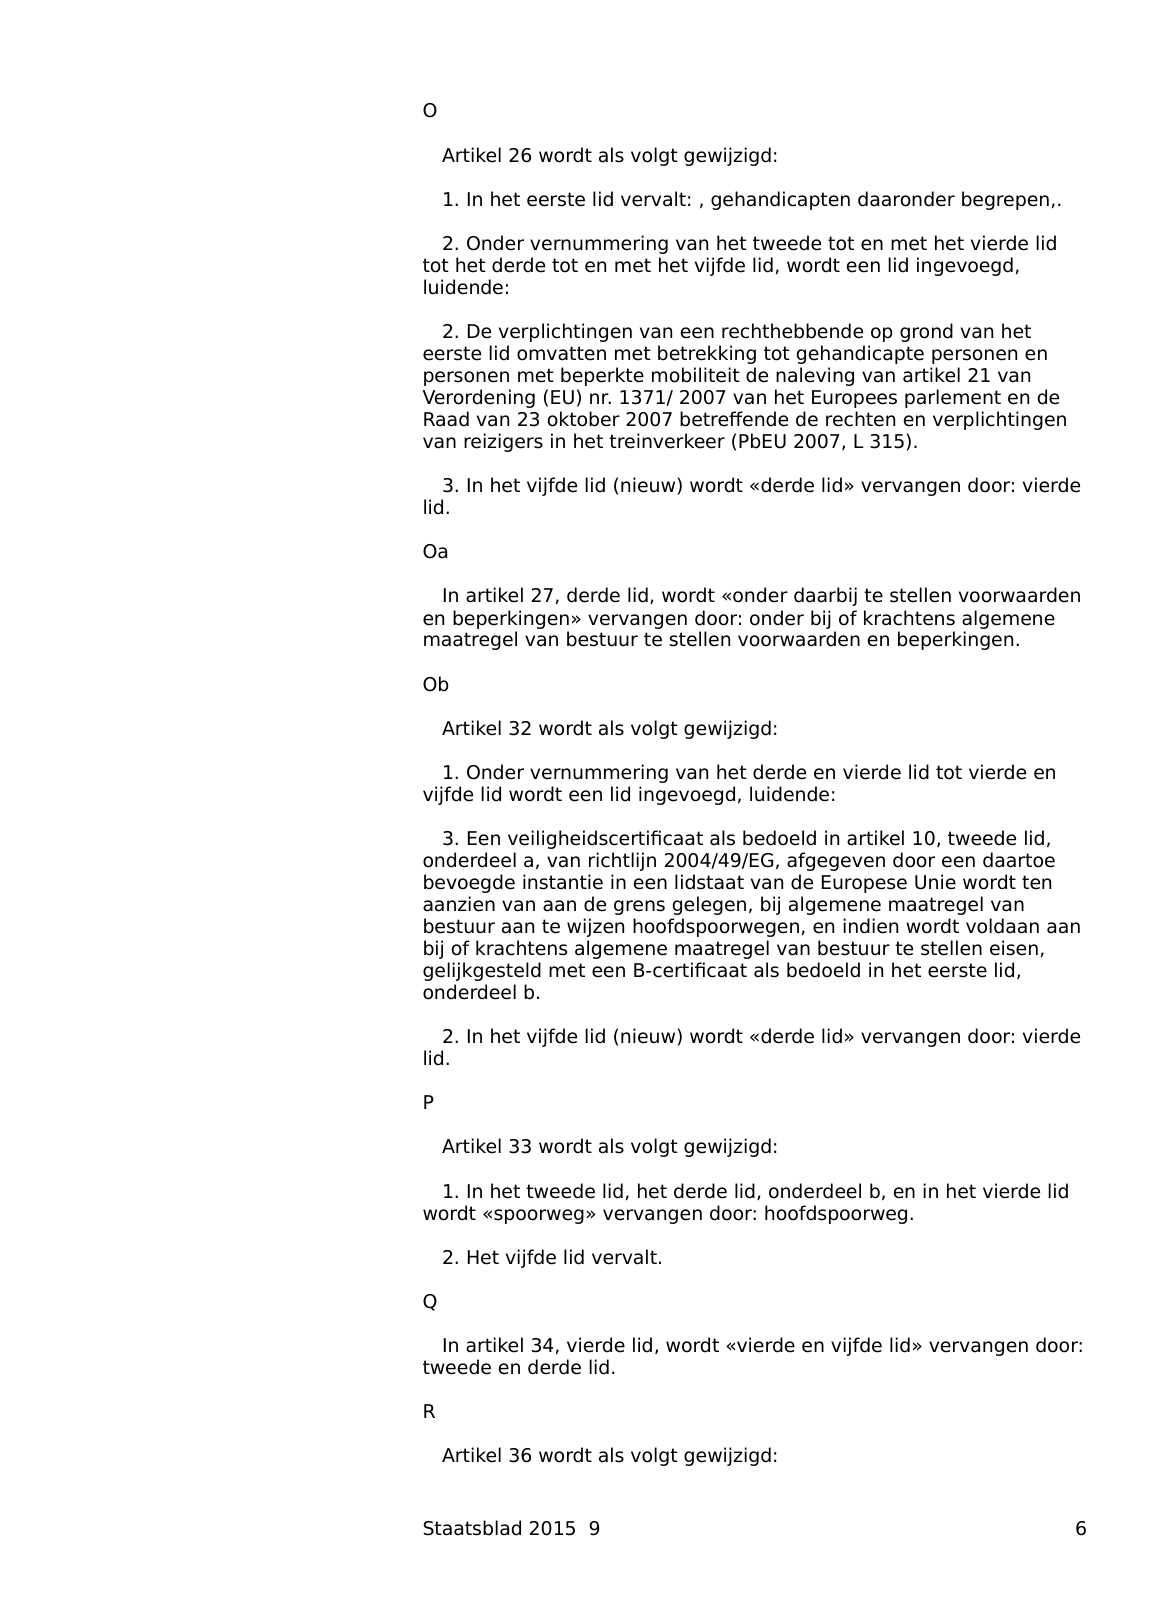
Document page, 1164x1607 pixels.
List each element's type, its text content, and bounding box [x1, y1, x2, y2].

text 2. Onder vernummering van het tweede tot en met het vierde lid tot het derde tot en met het vijfde lid, wordt een lid ingevoegd, luidende: [422, 233, 1087, 299]
text P [422, 1092, 1087, 1114]
text Artikel 32 wordt als volgt gewijzigd: [422, 718, 1087, 740]
text 3. Een veiligheidscertificaat als bedoeld in artikel 10, tweede lid, onderdeel a, van richtlijn 2004/49/EG, afgegeven door een daartoe bevoegde instantie in een lidstaat van de Europese Unie wordt ten aanzien van aan de grens gelegen, bij algemene maatregel van bestuur aan te wijzen hoofdspoorwegen, en indien wordt voldaan aan bij of krachtens algemene maatregel van bestuur te stellen eisen, gelijkgesteld met een B-certificaat als bedoeld in het eerste lid, onderdeel b. [422, 828, 1087, 1004]
text In artikel 27, derde lid, wordt «onder daarbij te stellen voorwaarden en beperkingen» vervangen door: onder bij of krachtens algemene maatregel van bestuur te stellen voorwaarden en beperkingen. [422, 585, 1087, 651]
text 2. De verplichtingen van een rechthebbende op grond van het eerste lid omvatten met betrekking tot gehandicapte personen en personen met beperkte mobiliteit de naleving van artikel 21 van Verordening (EU) nr. 1371/ 2007 van het Europees parlement en de Raad van 23 oktober 2007 betreffende de rechten en verplichtingen van reizigers in het treinverkeer (PbEU 2007, L 315). [422, 321, 1087, 453]
text 2. Het vijfde lid vervalt. [422, 1247, 1087, 1269]
text 1. In het tweede lid, het derde lid, onderdeel b, en in het vierde lid wordt «spoorweg» vervangen door: hoofdspoorweg. [422, 1181, 1087, 1224]
text 2. In het vijfde lid (nieuw) wordt «derde lid» vervangen door: vierde lid. [422, 1026, 1087, 1070]
text Ob [422, 673, 1087, 696]
text In artikel 34, vierde lid, wordt «vierde en vijfde lid» vervangen door: tweede en derde lid. [422, 1335, 1087, 1379]
text R [422, 1401, 1087, 1423]
text 3. In het vijfde lid (nieuw) wordt «derde lid» vervangen door: vierde lid. [422, 475, 1087, 519]
text Artikel 36 wordt als volgt gewijzigd: [422, 1445, 1087, 1467]
text 1. Onder vernummering van het derde en vierde lid tot vierde en vijfde lid wordt een lid ingevoegd, luidende: [422, 762, 1087, 806]
text Artikel 26 wordt als volgt gewijzigd: [422, 144, 1087, 167]
text Artikel 33 wordt als volgt gewijzigd: [422, 1136, 1087, 1158]
text Q [422, 1291, 1087, 1313]
text 1. In het eerste lid vervalt: , gehandicapten daaronder begrepen,. [422, 189, 1087, 211]
text Oa [422, 541, 1087, 563]
text O [422, 100, 1087, 122]
